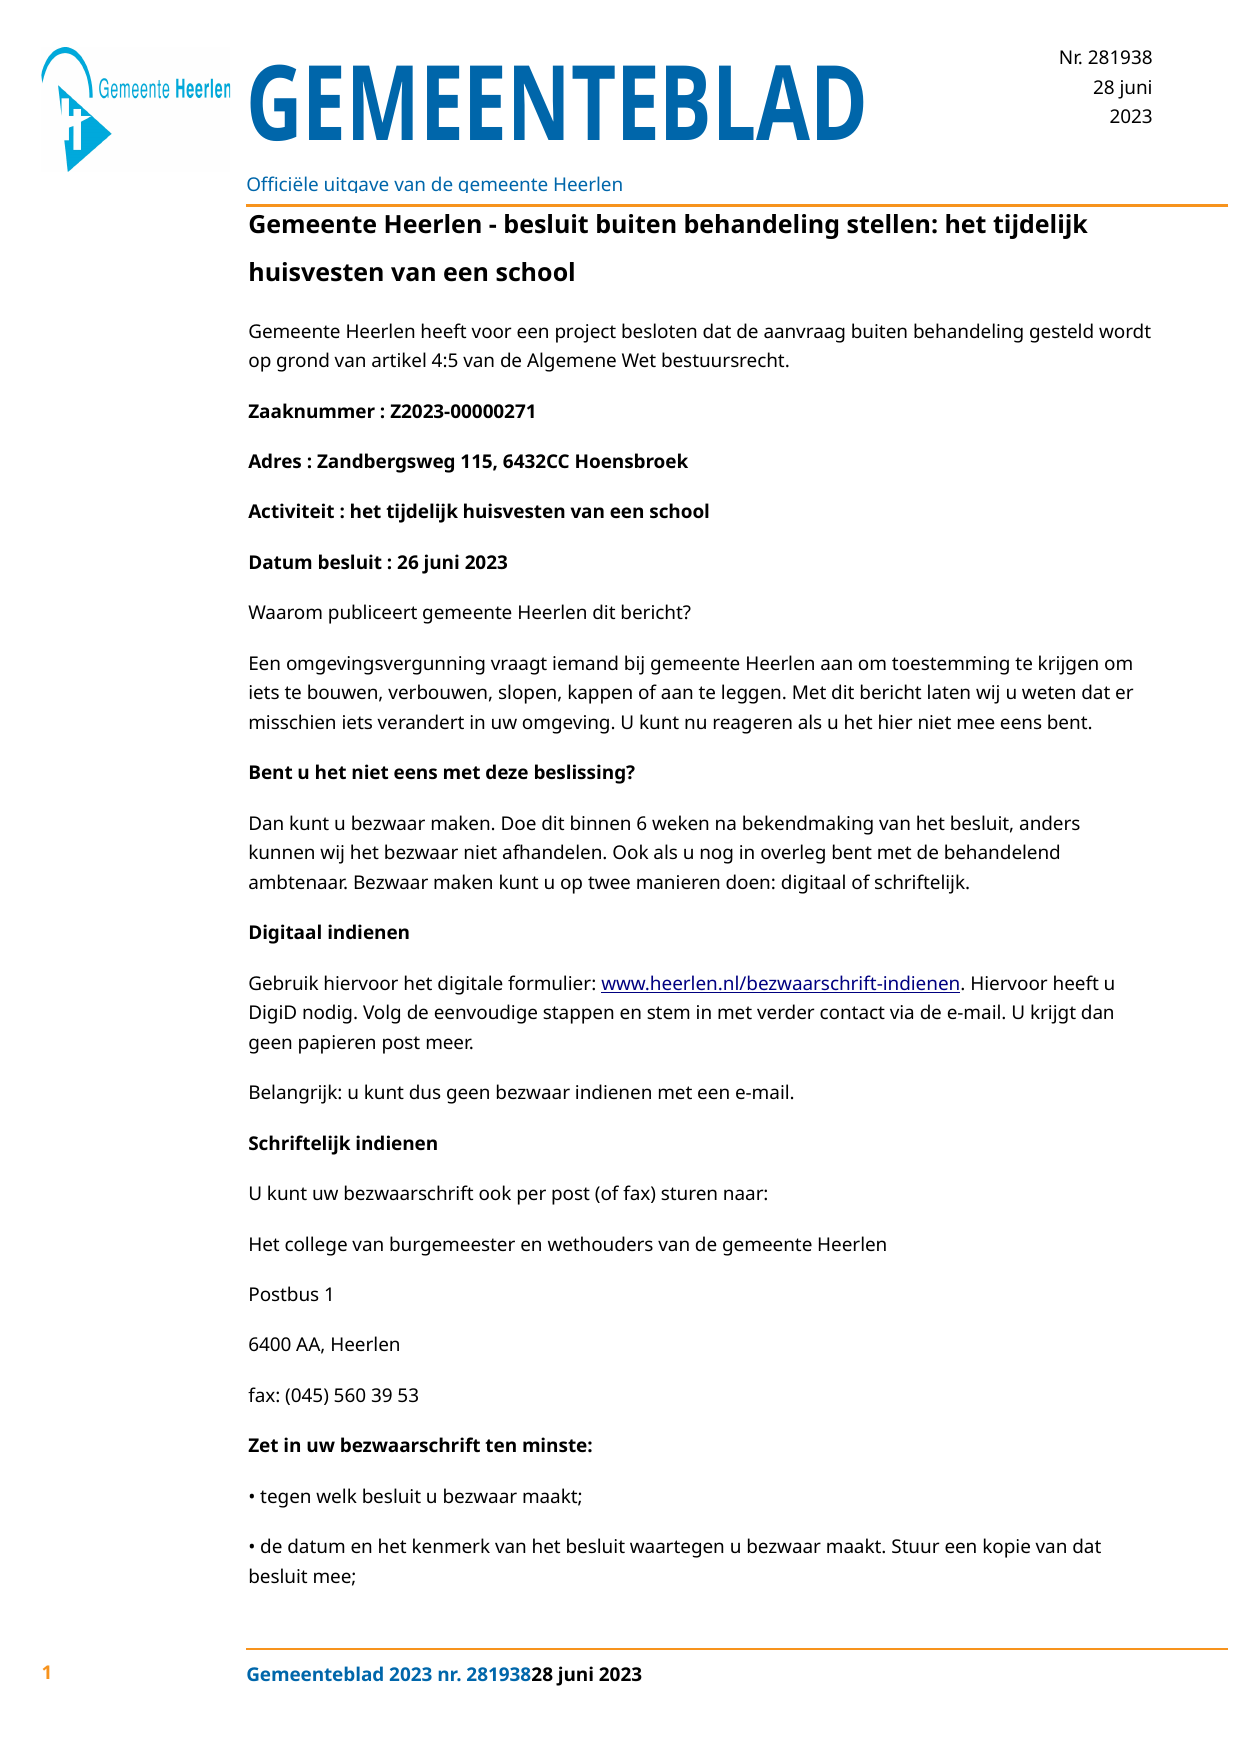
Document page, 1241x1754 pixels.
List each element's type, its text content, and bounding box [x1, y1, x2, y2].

text Postbus 1 [248, 1281, 1152, 1307]
text Belangrijk: u kunt dus geen bezwaar indienen met een e-mail. [248, 1079, 1152, 1105]
picture [41, 47, 231, 172]
text Zaaknummer : Z2023-00000271 [248, 398, 1152, 424]
text 6400 AA, Heerlen [248, 1332, 1152, 1357]
text Een omgevingsvergunning vraagt iemand bij gemeente Heerlen aan om toestemming te krijgen om iets te bouwen, verbouwen, slopen, kappen of aan te leggen. Met dit bericht laten wij u weten dat er misschien iets verandert in uw omgeving. U kunt nu reageren als u het hier niet mee eens bent. [248, 650, 1152, 735]
text • tegen welk besluit u bezwaar maakt; [248, 1483, 1152, 1509]
text Activiteit : het tijdelijk huisvesten van een school [248, 499, 1152, 524]
text Digitaal indienen [248, 919, 1152, 945]
text Gemeente Heerlen heeft voor een project besloten dat de aanvraag buiten behandeling gesteld wordt op grond van artikel 4:5 van de Algemene Wet bestuursrecht. [248, 318, 1152, 373]
text Gemeente Heerlen - besluit buiten behandeling stellen: het tijdelijk huisvesten van een school [248, 207, 1152, 288]
text Het college van burgemeester en wethouders van de gemeente Heerlen [248, 1231, 1152, 1257]
text U kunt uw bezwaarschrift ook per post (of fax) sturen naar: [248, 1180, 1152, 1206]
text Zet in uw bezwaarschrift ten minste: [248, 1432, 1152, 1458]
text fax: (045) 560 39 53 [248, 1382, 1152, 1408]
text Bent u het niet eens met deze beslissing? [248, 759, 1152, 785]
text Dan kunt u bezwaar maken. Doe dit binnen 6 weken na bekendmaking van het besluit, anders kunnen wij het bezwaar niet afhandelen. Ook als u nog in overleg bent met de behandelend ambtenaar. Bezwaar maken kunt u op twee manieren doen: digitaal of schriftelijk. [248, 810, 1152, 895]
text Schriftelijk indienen [248, 1130, 1152, 1156]
text Datum besluit : 26 juni 2023 [248, 549, 1152, 575]
text Adres : Zandbergsweg 115, 6432CC Hoensbroek [248, 448, 1152, 474]
text Waarom publiceert gemeente Heerlen dit bericht? [248, 599, 1152, 625]
text • de datum en het kenmerk van het besluit waartegen u bezwaar maakt. Stuur een kopie van dat besluit mee; [248, 1533, 1152, 1589]
text Gebruik hiervoor het digitale formulier: www.heerlen.nl/bezwaarschrift-indienen. Hiervoor heeft u DigiD nodig. Volg de eenvoudige stappen en stem in met verder contact via de e-mail. U krijgt dan geen papieren post meer. [248, 970, 1152, 1055]
picture [41, 47, 59, 70]
